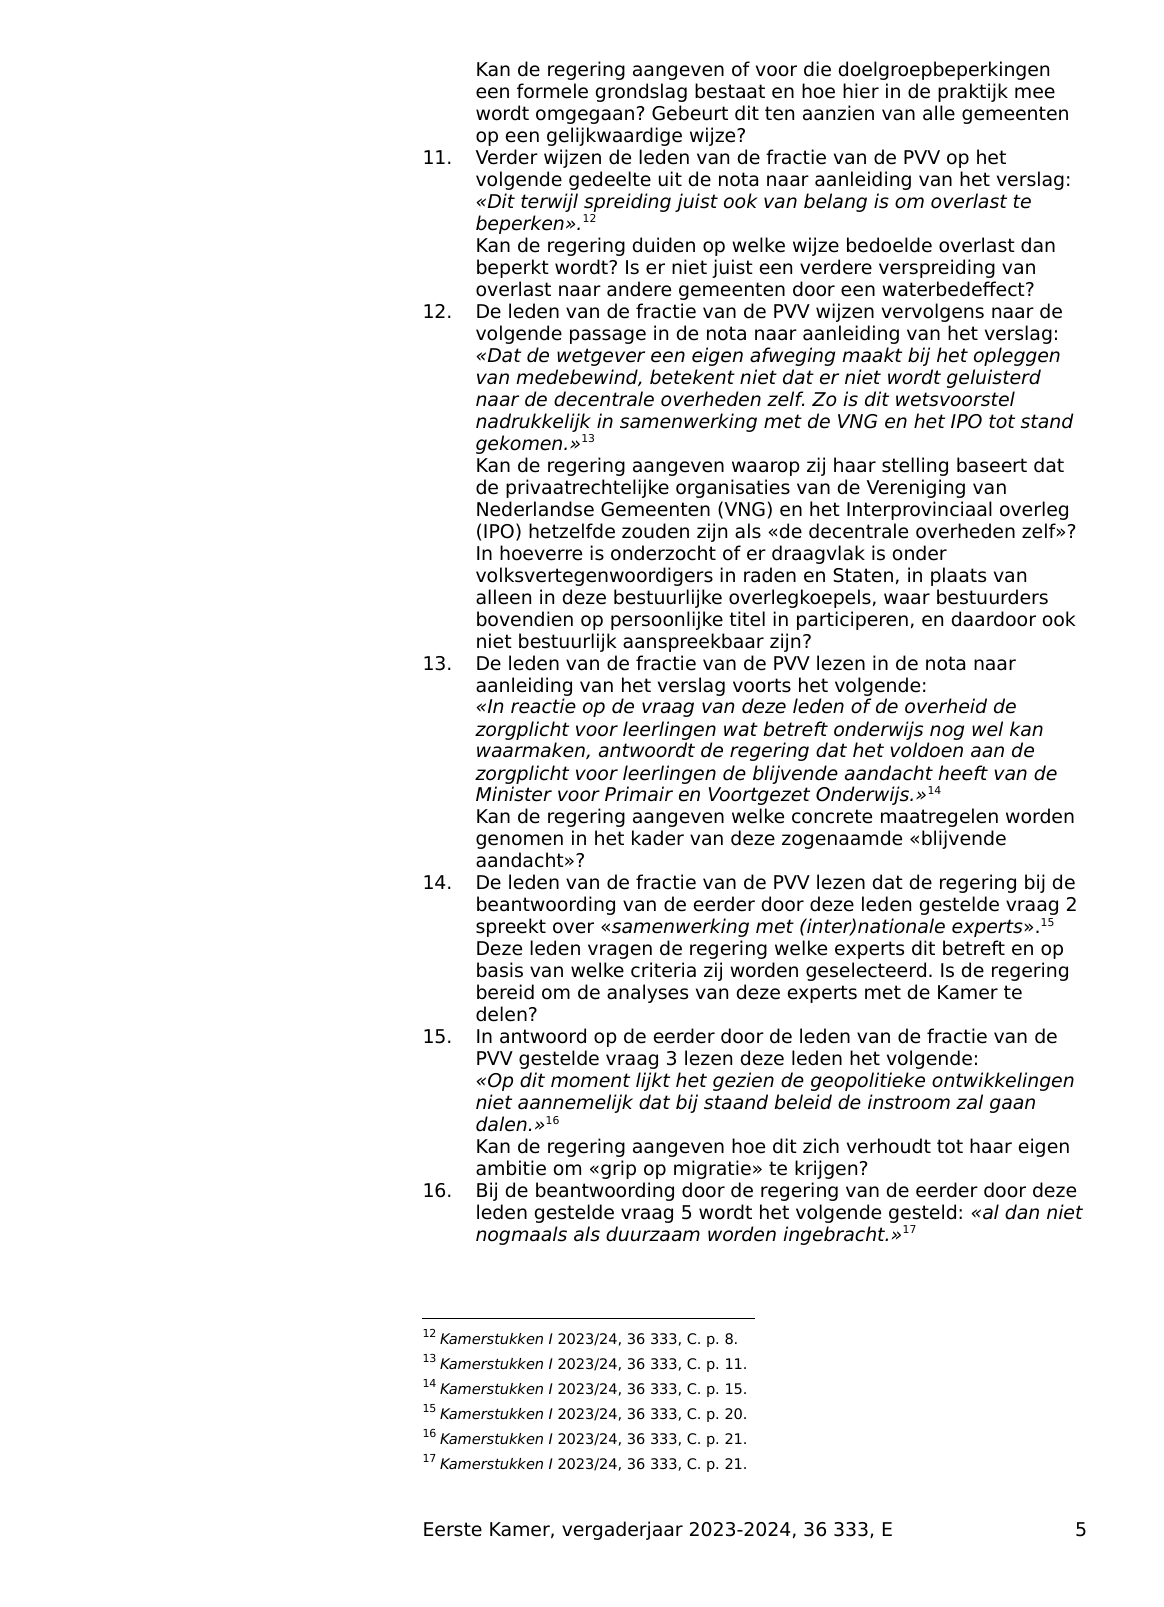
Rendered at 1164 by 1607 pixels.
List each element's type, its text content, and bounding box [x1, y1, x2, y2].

text Kan de regering aangeven of voor die doelgroepbeperkingen een formele grondslag bestaat en hoe hier in de praktijk mee wordt omgegaan? Gebeurt dit ten aanzien van alle gemeenten op een gelijkwaardige wijze? [475, 59, 1087, 147]
text Kamerstukken I 2023/24, 36 333, C. p. 21. [422, 1427, 1087, 1449]
text 12. De leden van de fractie van de PVV wijzen vervolgens naar de volgende passage in de nota naar aanleiding van het verslag: [422, 301, 1087, 345]
text Kan de regering duiden op welke wijze bedoelde overlast dan beperkt wordt? Is er niet juist een verdere verspreiding van overlast naar andere gemeenten door een waterbedeffect? [475, 235, 1087, 301]
text 15. In antwoord op de eerder door de leden van de fractie van de PVV gestelde vraag 3 lezen deze leden het volgende: [422, 1026, 1087, 1070]
text 13. De leden van de fractie van de PVV lezen in de nota naar aanleiding van het verslag voorts het volgende: [422, 652, 1087, 696]
text «Dat de wetgever een eigen afweging maakt bij het opleggen van medebewind, betekent niet dat er niet wordt geluisterd naar de decentrale overheden zelf. Zo is dit wetsvoorstel nadrukkelijk in samenwerking met de VNG en het IPO tot stand gekomen.» [475, 345, 1087, 455]
text Kamerstukken I 2023/24, 36 333, C. p. 8. [422, 1327, 1087, 1349]
text «In reactie op de vraag van deze leden of de overheid de zorgplicht voor leerlingen wat betreft onderwijs nog wel kan waarmaken, antwoordt de regering dat het voldoen aan de zorgplicht voor leerlingen de blijvende aandacht heeft van de Minister voor Primair en Voortgezet Onderwijs.» [475, 696, 1087, 806]
text Kamerstukken I 2023/24, 36 333, C. p. 11. [422, 1352, 1087, 1374]
text «Op dit moment lijkt het gezien de geopolitieke ontwikkelingen niet aannemelijk dat bij staand beleid de instroom zal gaan dalen.» [475, 1070, 1087, 1136]
text «Dit terwijl spreiding juist ook van belang is om overlast te beperken». [475, 191, 1087, 235]
text Kamerstukken I 2023/24, 36 333, C. p. 21. [422, 1452, 1087, 1474]
text 14. De leden van de fractie van de PVV lezen dat de regering bij de beantwoording van de eerder door deze leden gestelde vraag 2 spreekt over «samenwerking met (inter)nationale experts». [422, 872, 1087, 938]
text Kamerstukken I 2023/24, 36 333, C. p. 20. [422, 1402, 1087, 1424]
text Kan de regering aangeven waarop zij haar stelling baseert dat de privaatrechtelijke organisaties van de Vereniging van Nederlandse Gemeenten (VNG) en het Interprovinciaal overleg (IPO) hetzelfde zouden zijn als «de decentrale overheden zelf»? In hoeverre is onderzocht of er draagvlak is onder volksvertegenwoordigers in raden en Staten, in plaats van alleen in deze bestuurlijke overlegkoepels, waar bestuurders bovendien op persoonlijke titel in participeren, en daardoor ook niet bestuurlijk aanspreekbaar zijn? [475, 455, 1087, 652]
text 16. Bij de beantwoording door de regering van de eerder door deze leden gestelde vraag 5 wordt het volgende gesteld: «al dan niet nogmaals als duurzaam worden ingebracht.» [422, 1180, 1087, 1246]
text Kamerstukken I 2023/24, 36 333, C. p. 15. [422, 1377, 1087, 1399]
text Kan de regering aangeven hoe dit zich verhoudt tot haar eigen ambitie om «grip op migratie» te krijgen? [475, 1136, 1087, 1180]
text Deze leden vragen de regering welke experts dit betreft en op basis van welke criteria zij worden geselecteerd. Is de regering bereid om de analyses van deze experts met de Kamer te delen? [475, 938, 1087, 1026]
text 11. Verder wijzen de leden van de fractie van de PVV op het volgende gedeelte uit de nota naar aanleiding van het verslag: [422, 147, 1087, 191]
text Kan de regering aangeven welke concrete maatregelen worden genomen in het kader van deze zogenaamde «blijvende aandacht»? [475, 806, 1087, 872]
